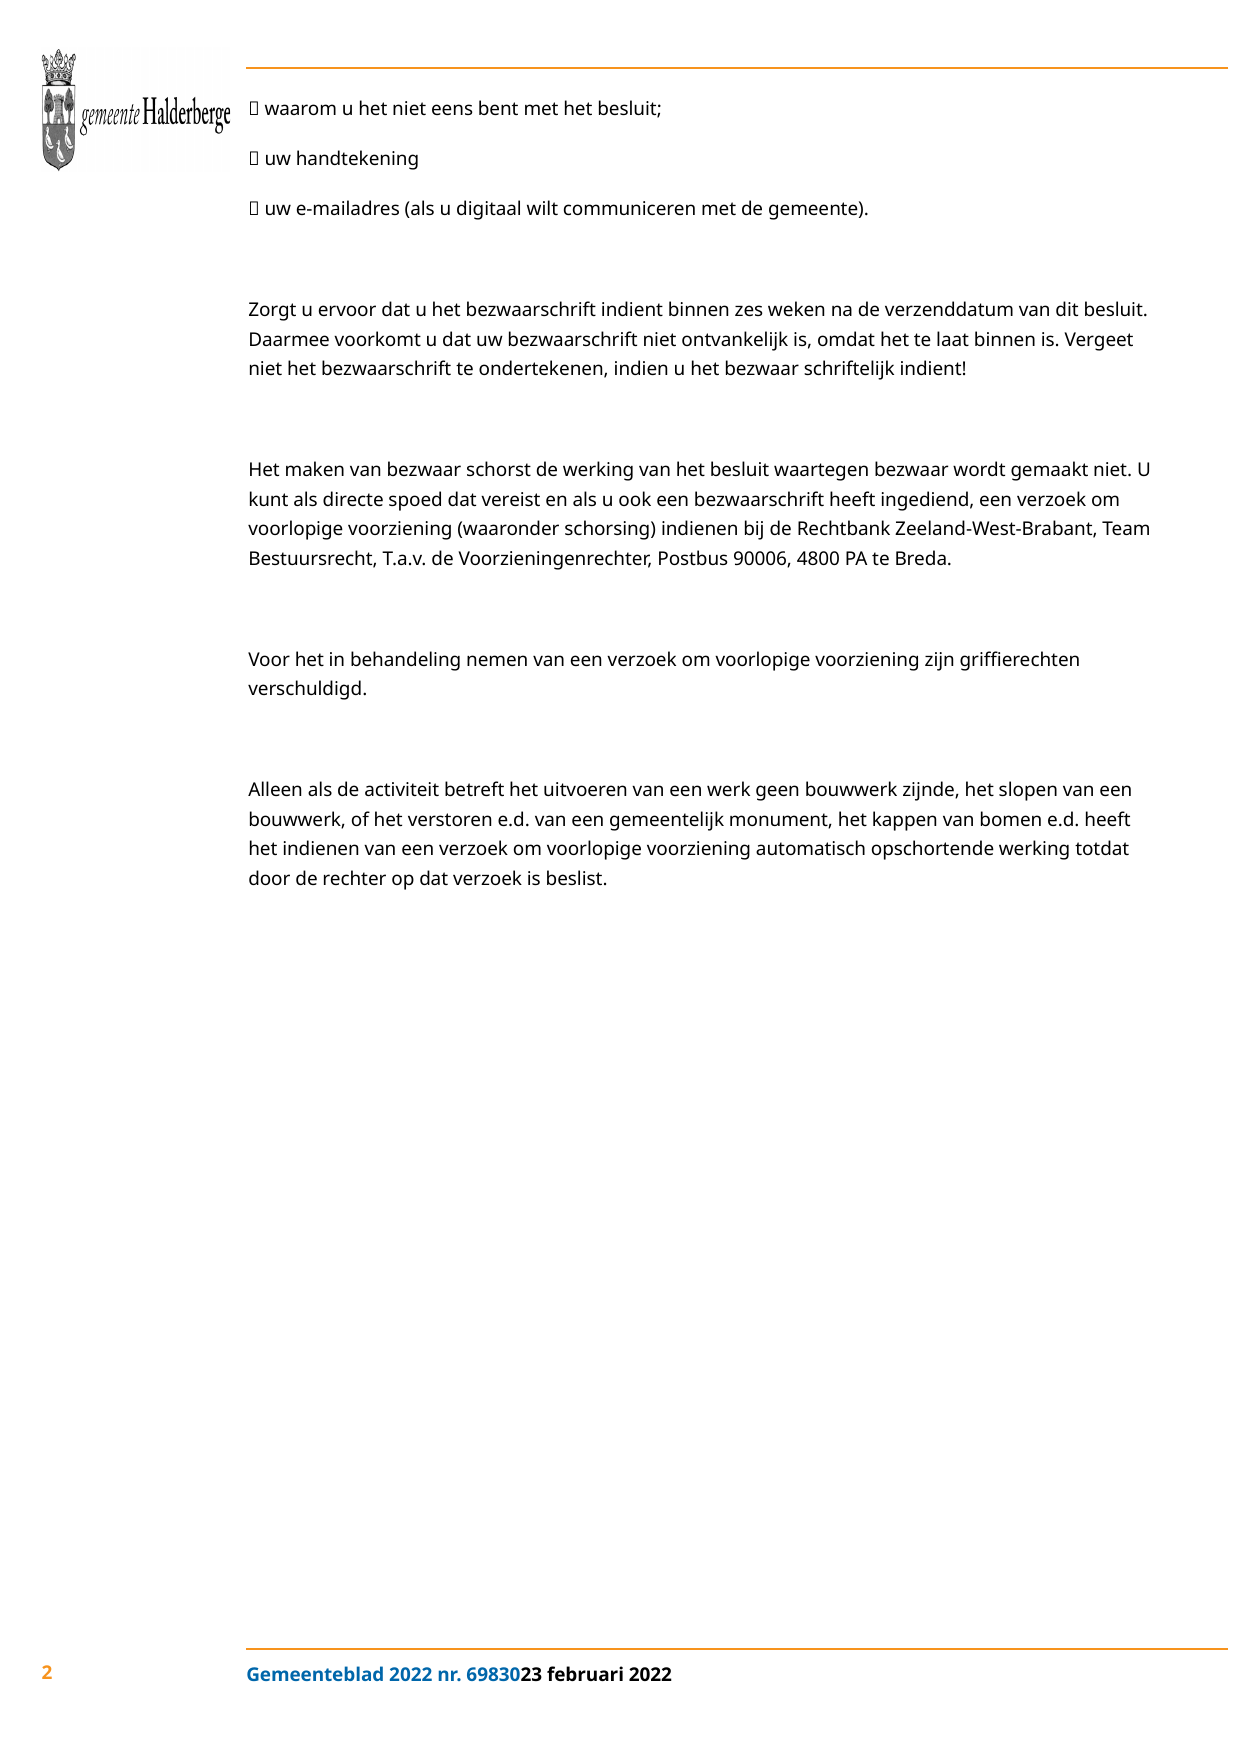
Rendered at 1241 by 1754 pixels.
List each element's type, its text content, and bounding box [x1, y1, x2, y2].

text  waarom u het niet eens bent met het besluit; [248, 95, 1152, 121]
text  uw e-mailadres (als u digitaal wilt communiceren met de gemeente). [248, 196, 1152, 221]
text Het maken van bezwaar schorst de werking van het besluit waartegen bezwaar wordt gemaakt niet. U kunt als directe spoed dat vereist en als u ook een bezwaarschrift heeft ingediend, een verzoek om voorlopige voorziening (waaronder schorsing) indienen bij de Rechtbank Zeeland-West-Brabant, Team Bestuursrecht, T.a.v. de Voorzieningenrechter, Postbus 90006, 4800 PA te Breda. [248, 456, 1152, 571]
picture [41, 47, 231, 172]
text Voor het in behandeling nemen van een verzoek om voorlopige voorziening zijn griffierechten verschuldigd. [248, 646, 1152, 701]
text Alleen als de activiteit betreft het uitvoeren van een werk geen bouwwerk zijnde, het slopen van een bouwwerk, of het verstoren e.d. van een gemeentelijk monument, het kappen van bomen e.d. heeft het indienen van een verzoek om voorlopige voorziening automatisch opschortende werking totdat door de rechter op dat verzoek is beslist. [248, 776, 1152, 891]
text Zorgt u ervoor dat u het bezwaarschrift indient binnen zes weken na de verzenddatum van dit besluit. Daarmee voorkomt u dat uw bezwaarschrift niet ontvankelijk is, omdat het te laat binnen is. Vergeet niet het bezwaarschrift te ondertekenen, indien u het bezwaar schriftelijk indient! [248, 296, 1152, 381]
text  uw handtekening [248, 145, 1152, 171]
